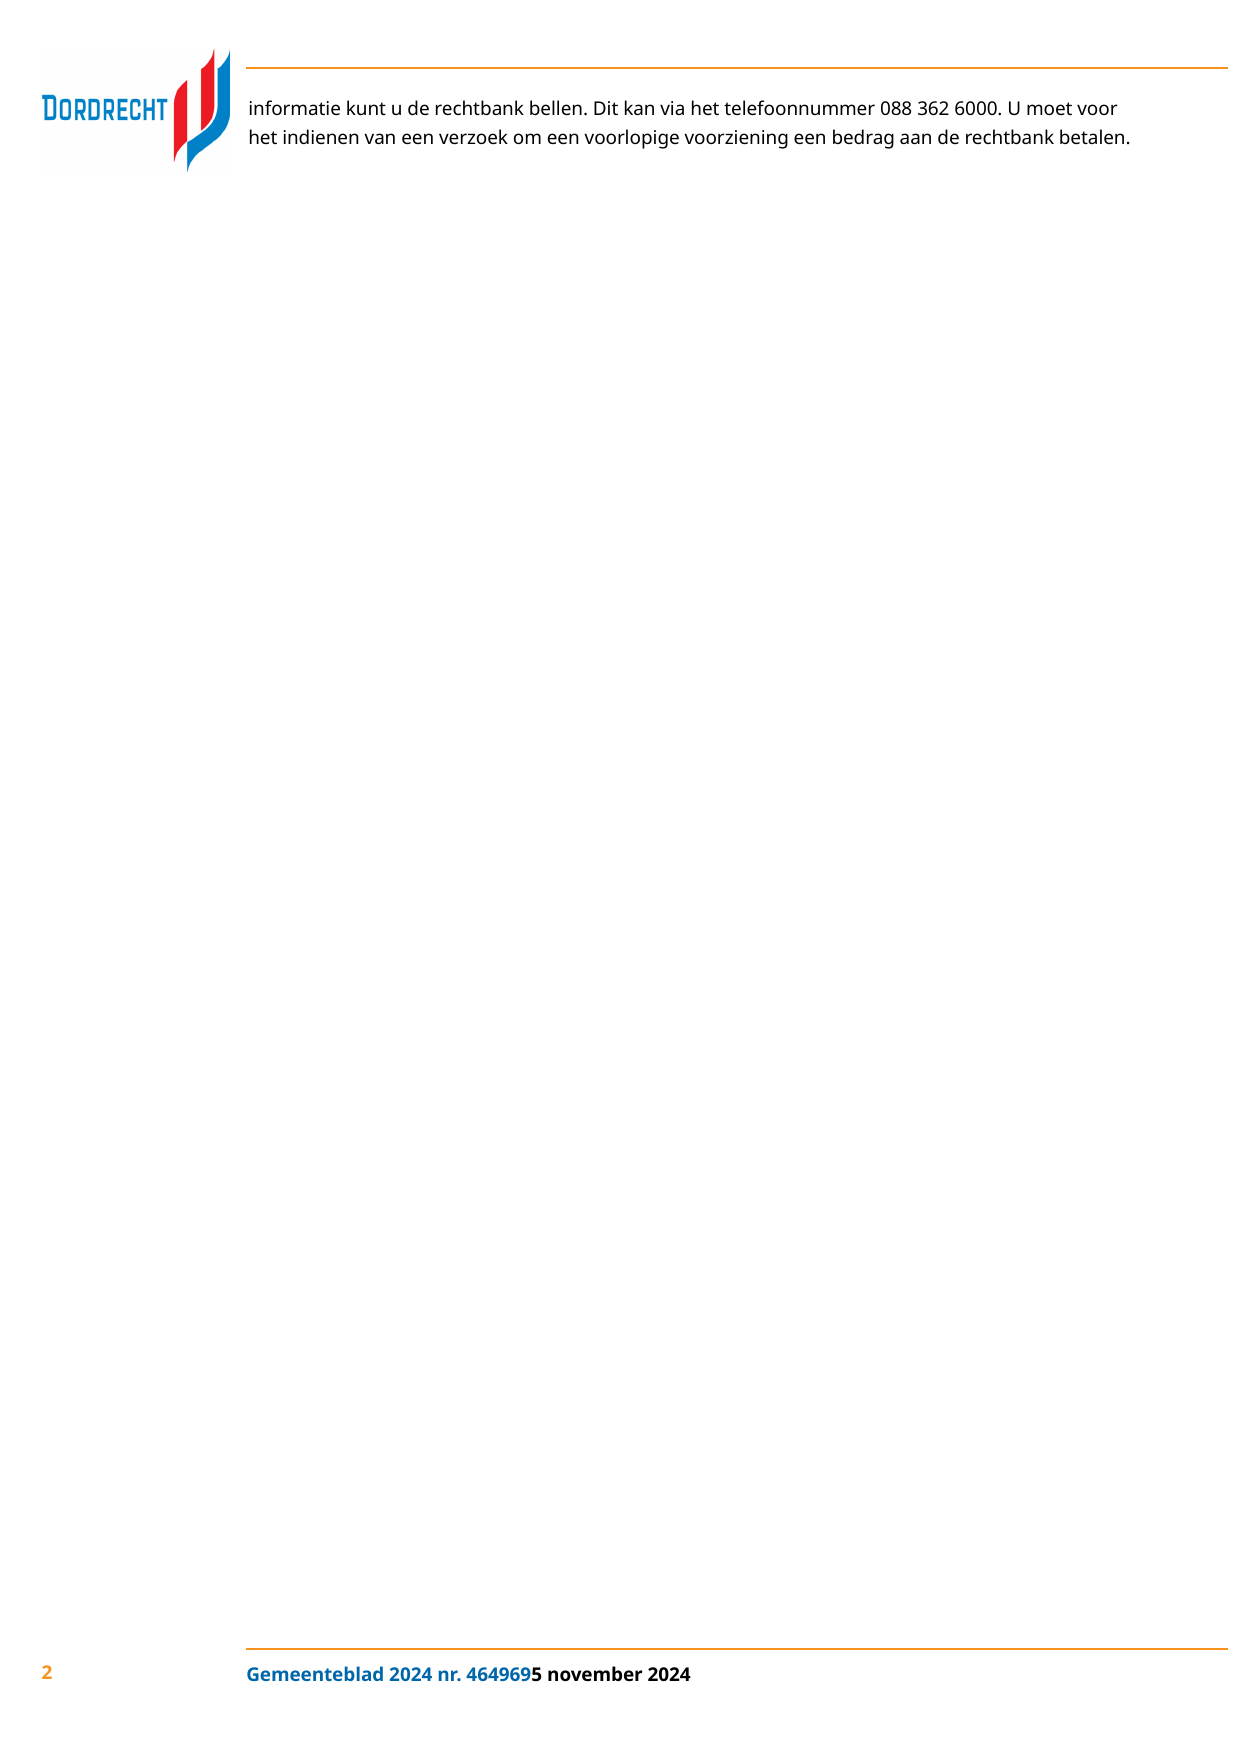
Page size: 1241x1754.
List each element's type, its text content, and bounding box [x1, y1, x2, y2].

text informatie kunt u de rechtbank bellen. Dit kan via het telefoonnummer 088 362 6000. U moet voor het indienen van een verzoek om een voorlopige voorziening een bedrag aan de rechtbank betalen. [248, 95, 1152, 150]
picture [41, 47, 231, 172]
